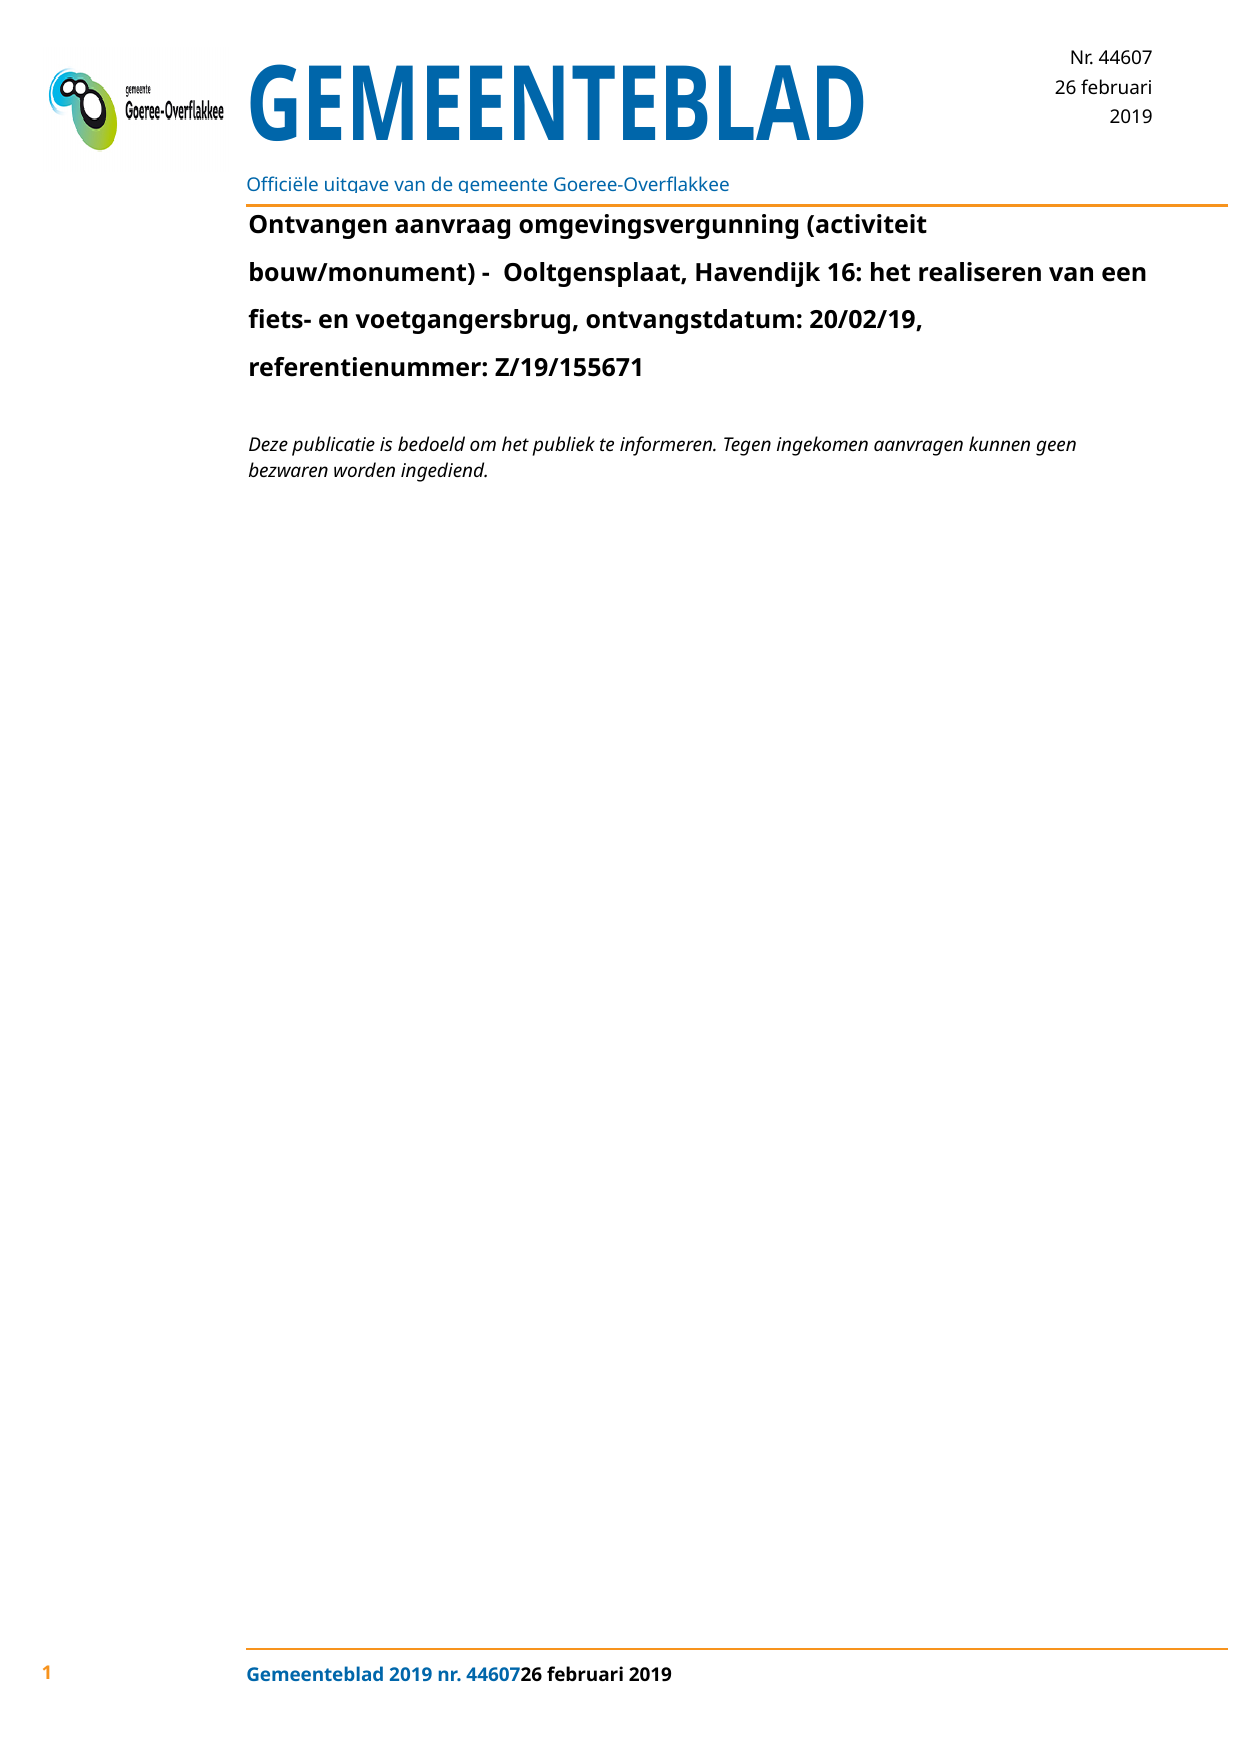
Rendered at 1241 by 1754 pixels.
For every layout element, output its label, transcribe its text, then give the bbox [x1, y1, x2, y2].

text Deze publicatie is bedoeld om het publiek te informeren. Tegen ingekomen aanvragen kunnen geen bezwaren worden ingediend. [248, 431, 1152, 483]
text Ontvangen aanvraag omgevingsvergunning (activiteit bouw/monument) - Ooltgensplaat, Havendijk 16: het realiseren van een fiets- en voetgangersbrug, ontvangstdatum: 20/02/19, referentienummer: Z/19/155671 [248, 207, 1152, 384]
picture [41, 47, 231, 172]
